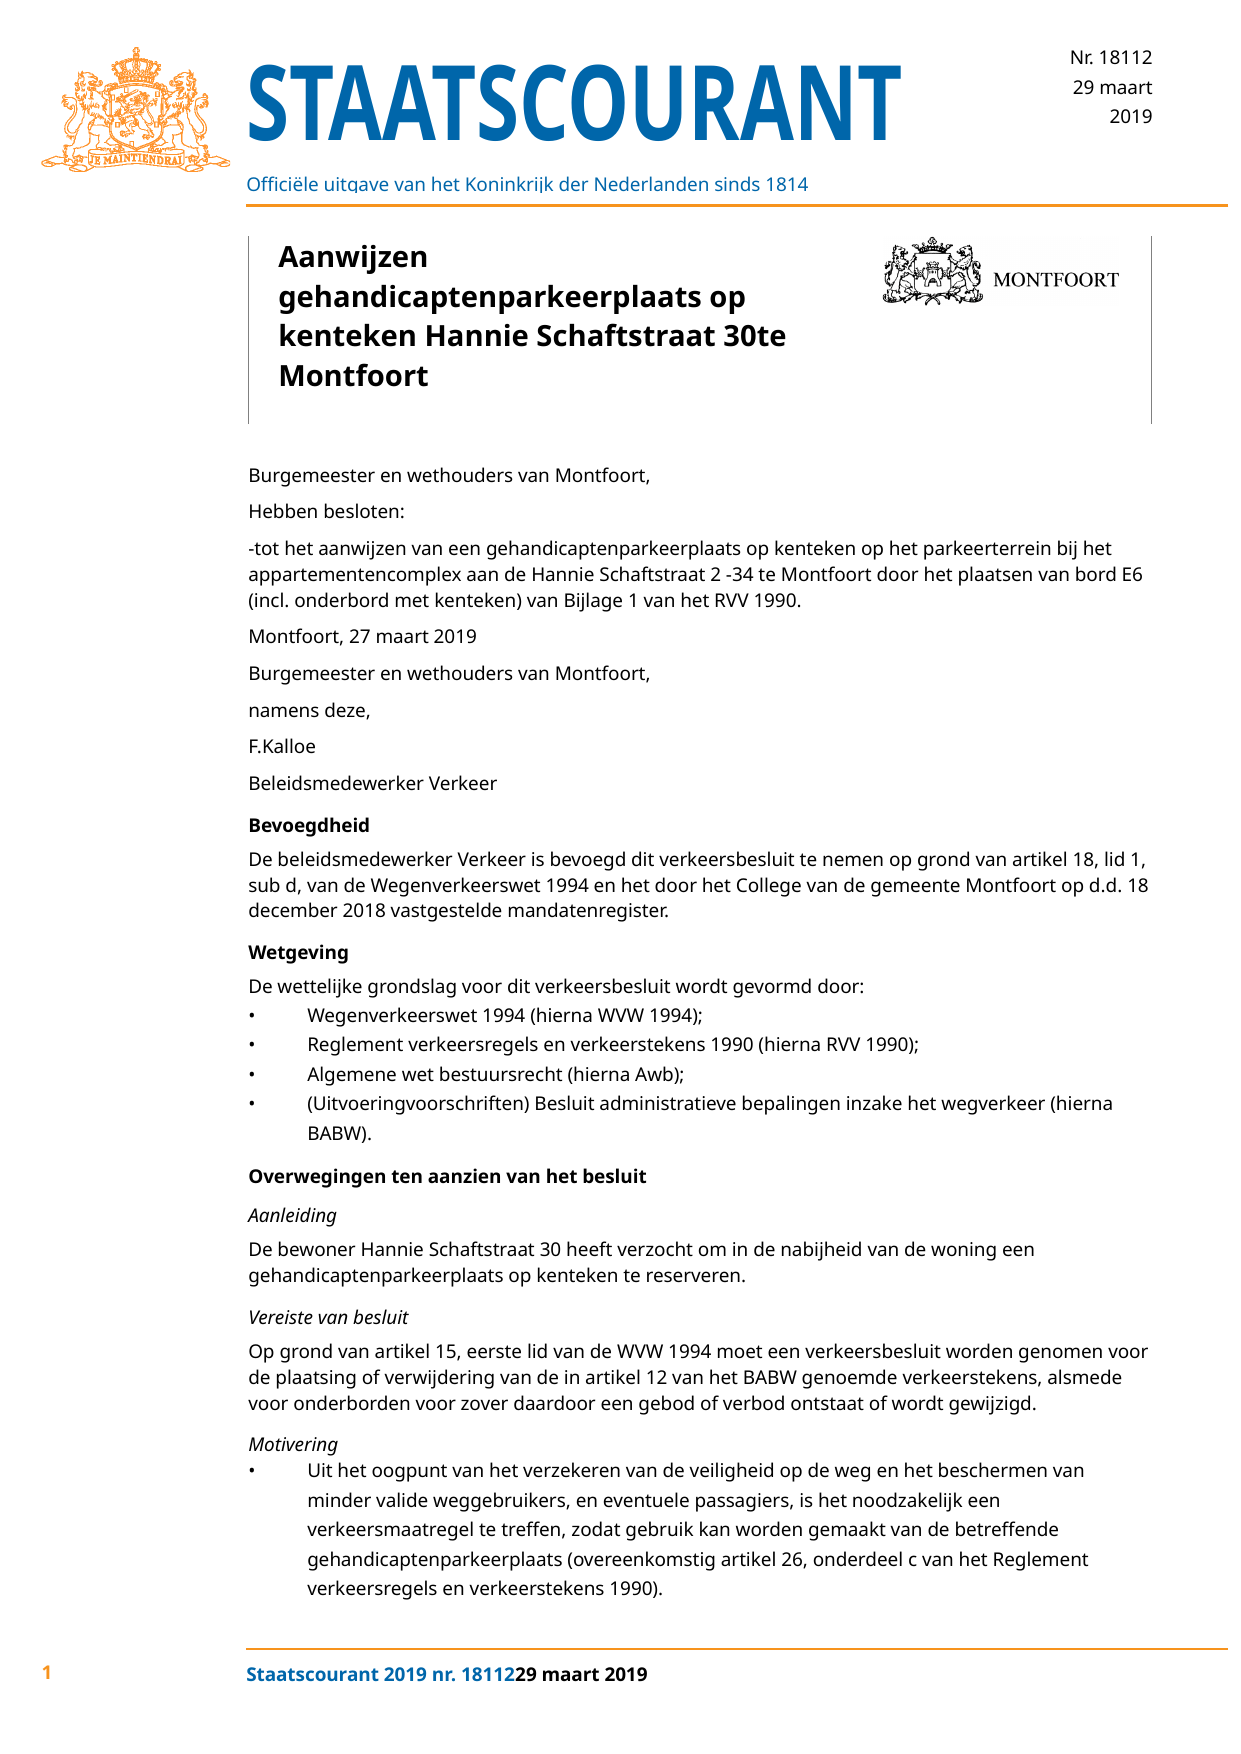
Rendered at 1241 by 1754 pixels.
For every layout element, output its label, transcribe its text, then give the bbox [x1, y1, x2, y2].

table_header Aanwijzen gehandicaptenparkeerplaats op kenteken Hannie Schaftstraat 30te Montfoort [249, 236, 850, 424]
list Wegenverkeerswet 1994 (hierna WVW 1994); [248, 1002, 1152, 1027]
text Burgemeester en wethouders van Montfoort, [248, 660, 1152, 686]
picture [882, 236, 1119, 306]
text namens deze, [248, 697, 1152, 722]
list Reglement verkeersregels en verkeerstekens 1990 (hierna RVV 1990); [248, 1031, 1152, 1057]
text Aanleiding [248, 1202, 1152, 1228]
text De bewoner Hannie Schaftstraat 30 heeft verzocht om in de nabijheid van de woning een gehandicaptenparkeerplaats op kenteken te reserveren. [248, 1237, 1152, 1288]
text Burgemeester en wethouders van Montfoort, [248, 462, 1152, 488]
text Motivering [248, 1432, 1152, 1457]
text De wettelijke grondslag voor dit verkeersbesluit wordt gevormd door: [248, 973, 1152, 999]
picture [41, 47, 231, 172]
text Hebben besloten: [248, 499, 1152, 524]
text Overwegingen ten aanzien van het besluit [248, 1163, 1152, 1189]
text Op grond van artikel 15, eerste lid van de WVW 1994 moet een verkeersbesluit worden genomen voor de plaatsing of verwijdering van de in artikel 12 van het BABW genoemde verkeerstekens, alsmede voor onderborden voor zover daardoor een gebod of verbod ontstaat of wordt gewijzigd. [248, 1338, 1152, 1415]
list Algemene wet bestuursrecht (hierna Awb); [248, 1061, 1152, 1087]
text Beleidsmedewerker Verkeer [248, 770, 1152, 796]
list (Uitvoeringvoorschriften) Besluit administratieve bepalingen inzake het wegverkeer (hierna BABW). [248, 1091, 1152, 1146]
table_header [850, 236, 1151, 424]
text Bevoegdheid [248, 812, 1152, 838]
text Wetgeving [248, 939, 1152, 965]
list Uit het oogpunt van het verzekeren van de veiligheid op de weg en het beschermen van minder valide weggebruikers, en eventuele passagiers, is het noodzakelijk een verkeersmaatregel te treffen, zodat gebruik kan worden gemaakt van de betreffende gehandicaptenparkeerplaats (overeenkomstig artikel 26, onderdeel c van het Reglement verkeersregels en verkeerstekens 1990). [248, 1457, 1152, 1601]
text F.Kalloe [248, 733, 1152, 759]
text De beleidsmedewerker Verkeer is bevoegd dit verkeersbesluit te nemen op grond van artikel 18, lid 1, sub d, van de Wegenverkeerswet 1994 en het door het College van de gemeente Montfoort op d.d. 18 december 2018 vastgestelde mandatenregister. [248, 846, 1152, 923]
text Montfoort, 27 maart 2019 [248, 623, 1152, 649]
text -tot het aanwijzen van een gehandicaptenparkeerplaats op kenteken op het parkeerterrein bij het appartementencomplex aan de Hannie Schaftstraat 2 -34 te Montfoort door het plaatsen van bord E6 (incl. onderbord met kenteken) van Bijlage 1 van het RVV 1990. [248, 535, 1152, 612]
text Vereiste van besluit [248, 1304, 1152, 1330]
